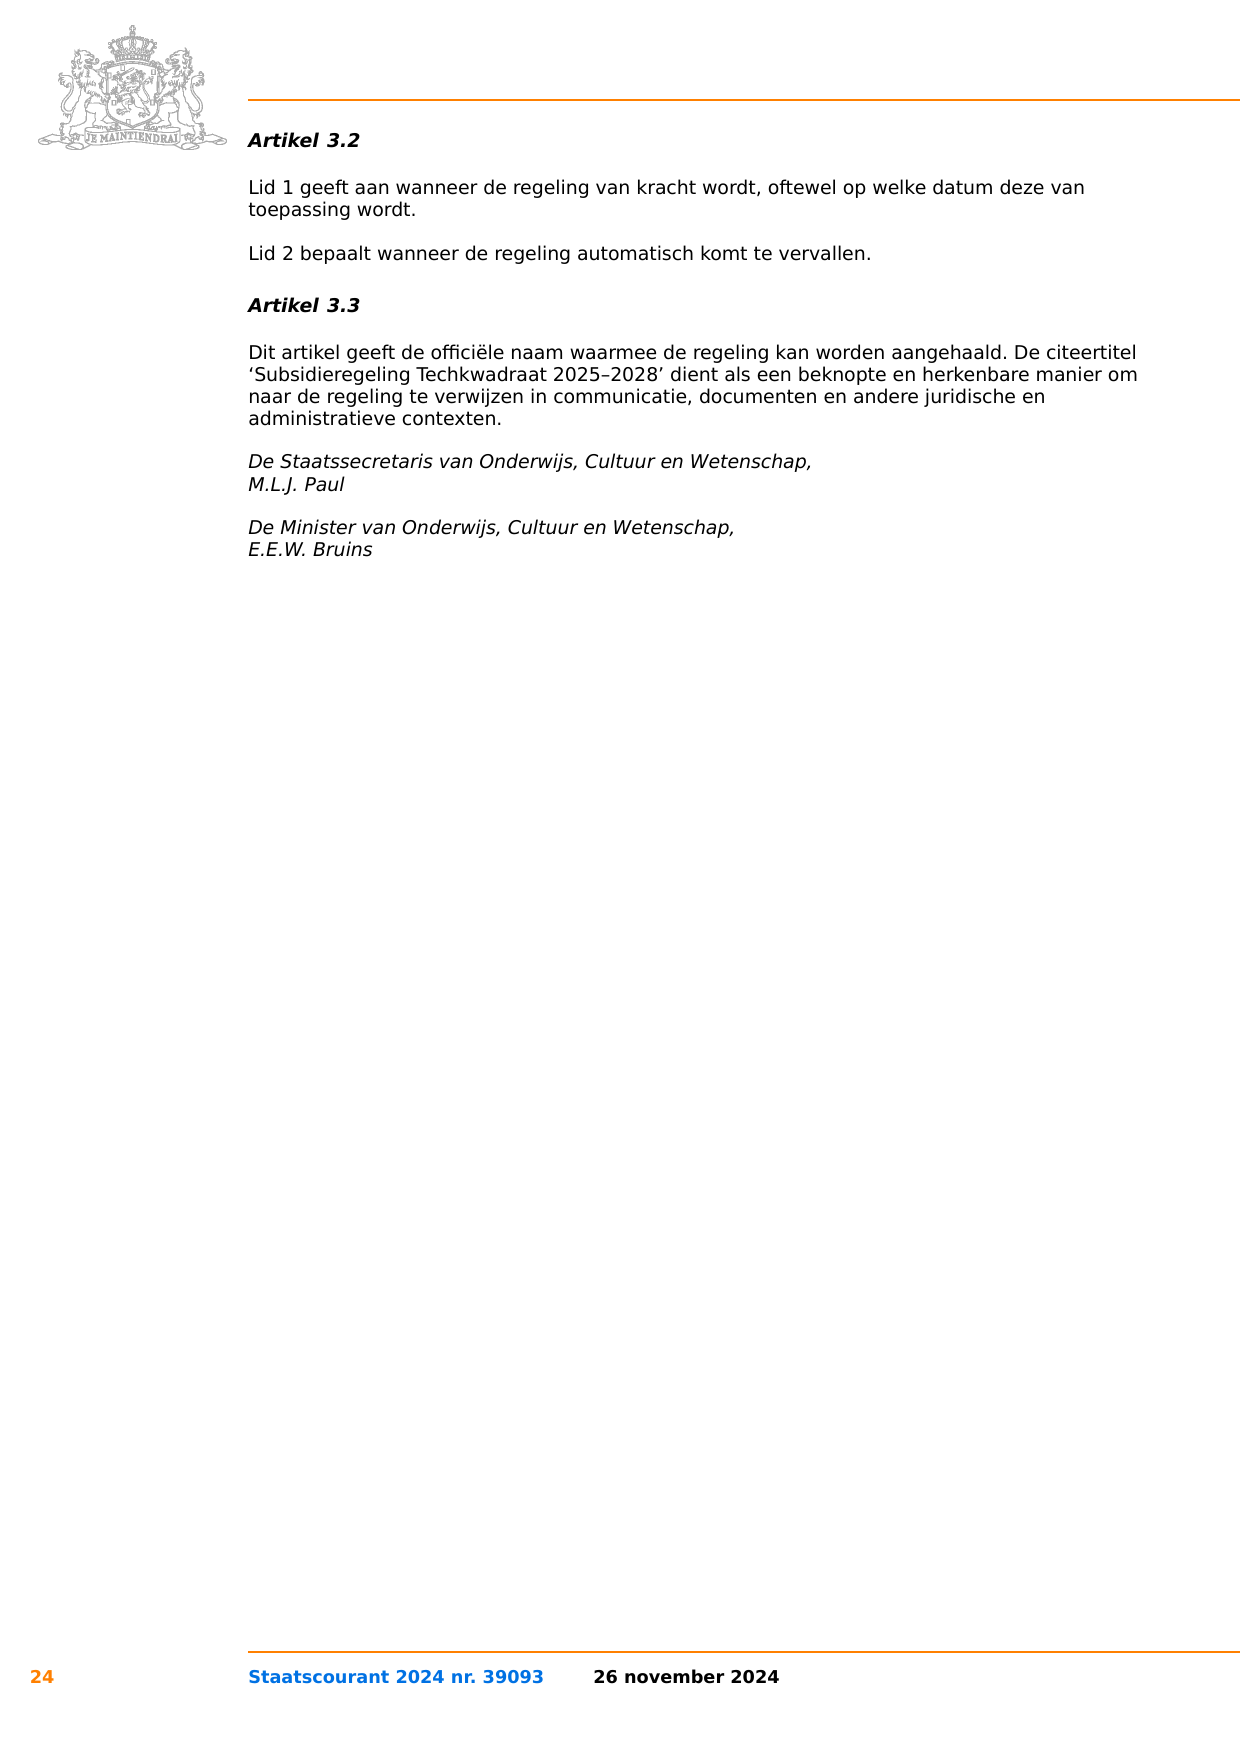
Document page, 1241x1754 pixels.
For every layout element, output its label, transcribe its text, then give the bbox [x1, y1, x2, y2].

text Lid 2 bepaalt wanneer de regeling automatisch komt te vervallen. [248, 243, 1163, 265]
text De Staatssecretaris van Onderwijs, Cultuur en Wetenschap, M.L.J. Paul [248, 451, 1163, 495]
text Lid 1 geeft aan wanneer de regeling van kracht wordt, oftewel op welke datum deze van toepassing wordt. [248, 177, 1163, 221]
text De Minister van Onderwijs, Cultuur en Wetenschap, E.E.W. Bruins [248, 517, 1163, 561]
text Dit artikel geeft de officiële naam waarmee de regeling kan worden aangehaald. De citeertitel ‘Subsidieregeling Techkwadraat 2025–2028’ dient als een beknopte en herkenbare manier om naar de regeling te verwijzen in communicatie, documenten en andere juridische en administratieve contexten. [248, 342, 1163, 429]
subtitle Artikel 3.2 [248, 130, 1163, 152]
subtitle Artikel 3.3 [248, 295, 1163, 317]
picture [38, 25, 227, 150]
